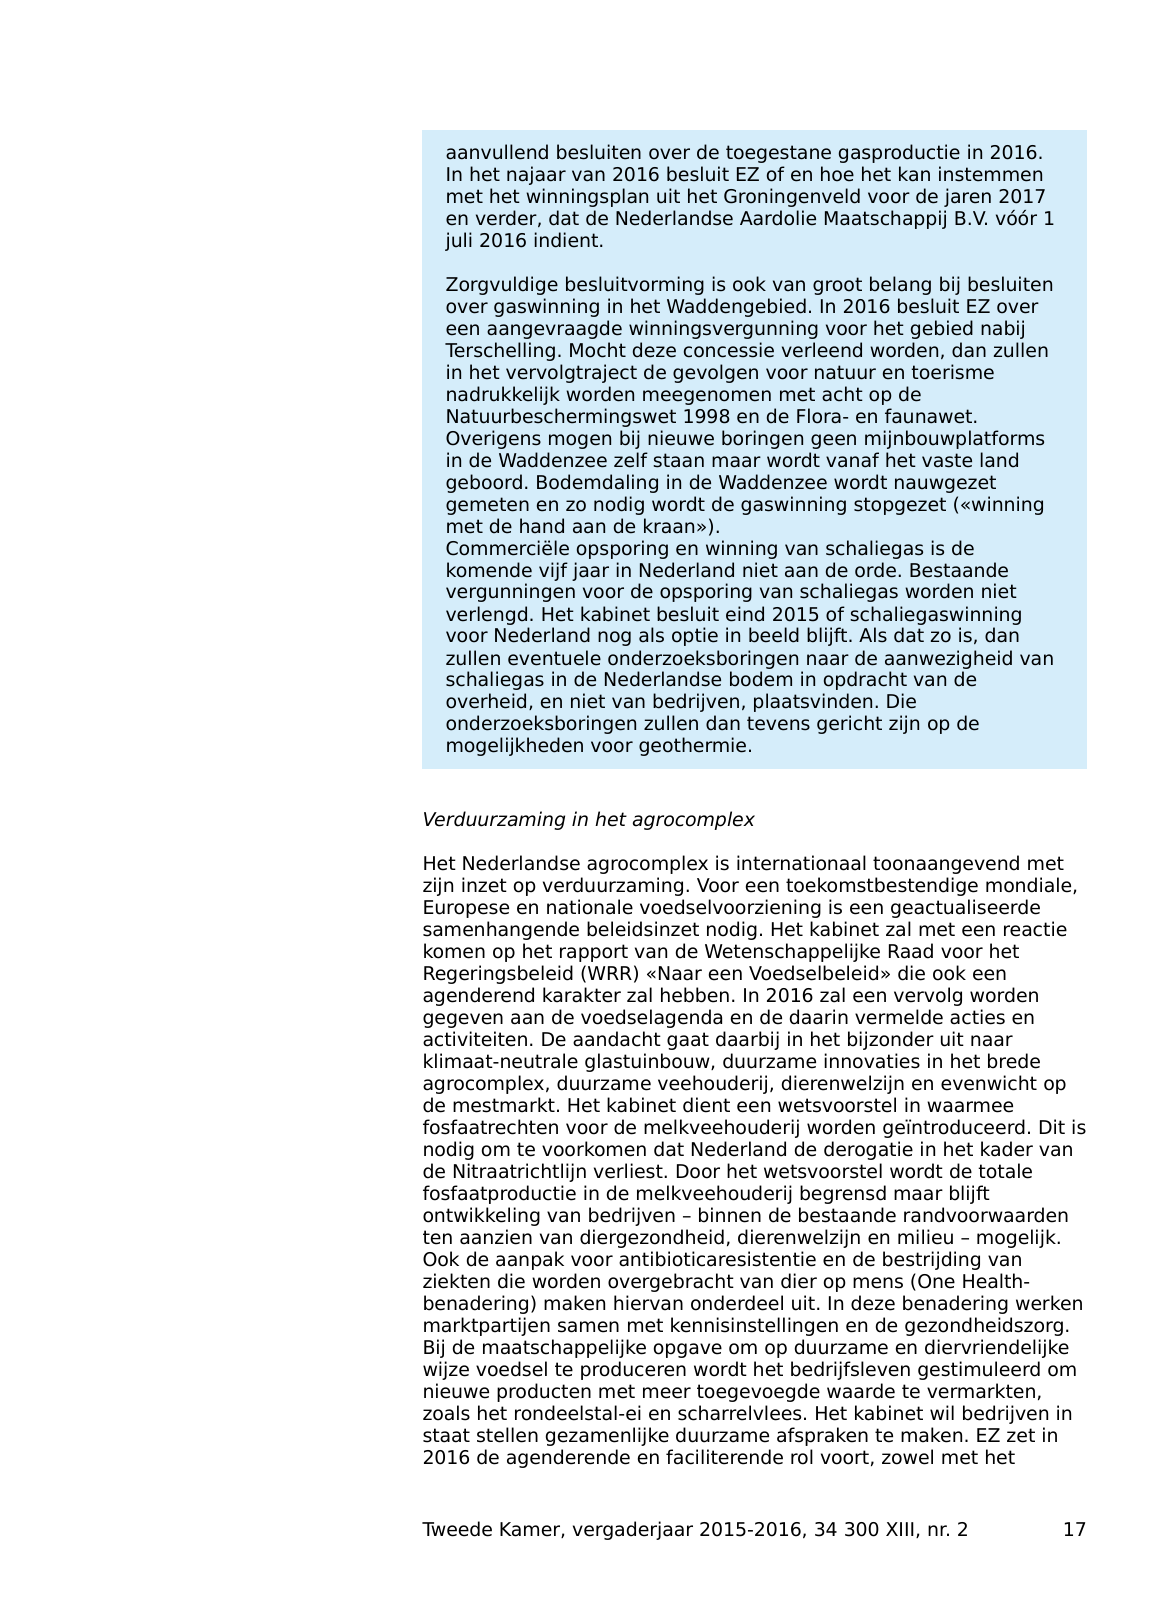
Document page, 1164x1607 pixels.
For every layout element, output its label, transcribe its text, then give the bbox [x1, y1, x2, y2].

text Het Nederlandse agrocomplex is internationaal toonaangevend met zijn inzet op verduurzaming. Voor een toekomstbestendige mondiale, Europese en nationale voedselvoorziening is een geactualiseerde samenhangende beleidsinzet nodig. Het kabinet zal met een reactie komen op het rapport van de Wetenschappelijke Raad voor het Regeringsbeleid (WRR) «Naar een Voedselbeleid» die ook een agenderend karakter zal hebben. In 2016 zal een vervolg worden gegeven aan de voedselagenda en de daarin vermelde acties en activiteiten. De aandacht gaat daarbij in het bijzonder uit naar klimaat-neutrale glastuinbouw, duurzame innovaties in het brede agrocomplex, duurzame veehouderij, dierenwelzijn en evenwicht op de mestmarkt. Het kabinet dient een wetsvoorstel in waarmee fosfaatrechten voor de melkveehouderij worden geïntroduceerd. Dit is nodig om te voorkomen dat Nederland de derogatie in het kader van de Nitraatrichtlijn verliest. Door het wetsvoorstel wordt de totale fosfaatproductie in de melkveehouderij begrensd maar blijft ontwikkeling van bedrijven – binnen de bestaande randvoorwaarden ten aanzien van diergezondheid, dierenwelzijn en milieu – mogelijk. Ook de aanpak voor antibioticaresistentie en de bestrijding van ziekten die worden overgebracht van dier op mens (One Health-benadering) maken hiervan onderdeel uit. In deze benadering werken marktpartijen samen met kennisinstellingen en de gezondheidszorg. Bij de maatschappelijke opgave om op duurzame en diervriendelijke wijze voedsel te produceren wordt het bedrijfsleven gestimuleerd om nieuwe producten met meer toegevoegde waarde te vermarkten, zoals het rondeelstal-ei en scharrelvlees. Het kabinet wil bedrijven in staat stellen gezamenlijke duurzame afspraken te maken. EZ zet in 2016 de agenderende en faciliterende rol voort, zowel met het [422, 853, 1087, 1468]
subtitle Verduurzaming in het agrocomplex [422, 809, 1087, 831]
table_header aanvullend besluiten over de toegestane gasproductie in 2016. In het najaar van 2016 besluit EZ of en hoe het kan instemmen met het winningsplan uit het Groningenveld voor de jaren 2017 en verder, dat de Nederlandse Aardolie Maatschappij B.V. vóór 1 juli 2016 indient. Zorgvuldige besluitvorming is ook van groot belang bij besluiten over gaswinning in het Waddengebied. In 2016 besluit EZ over een aangevraagde winningsvergunning voor het gebied nabij Terschelling. Mocht deze concessie verleend worden, dan zullen in het vervolgtraject de gevolgen voor natuur en toerisme nadrukkelijk worden meegenomen met acht op de Natuurbeschermingswet 1998 en de Flora- en faunawet. Overigens mogen bij nieuwe boringen geen mijnbouwplatforms in de Waddenzee zelf staan maar wordt vanaf het vaste land geboord. Bodemdaling in de Waddenzee wordt nauwgezet gemeten en zo nodig wordt de gaswinning stopgezet («winning met de hand aan de kraan»). Commerciële opsporing en winning van schaliegas is de komende vijf jaar in Nederland niet aan de orde. Bestaande vergunningen voor de opsporing van schaliegas worden niet verlengd. Het kabinet besluit eind 2015 of schaliegaswinning voor Nederland nog als optie in beeld blijft. Als dat zo is, dan zullen eventuele onderzoeksboringen naar de aanwezigheid van schaliegas in de Nederlandse bodem in opdracht van de overheid, en niet van bedrijven, plaatsvinden. Die onderzoeksboringen zullen dan tevens gericht zijn op de mogelijkheden voor geothermie. [422, 130, 1087, 769]
